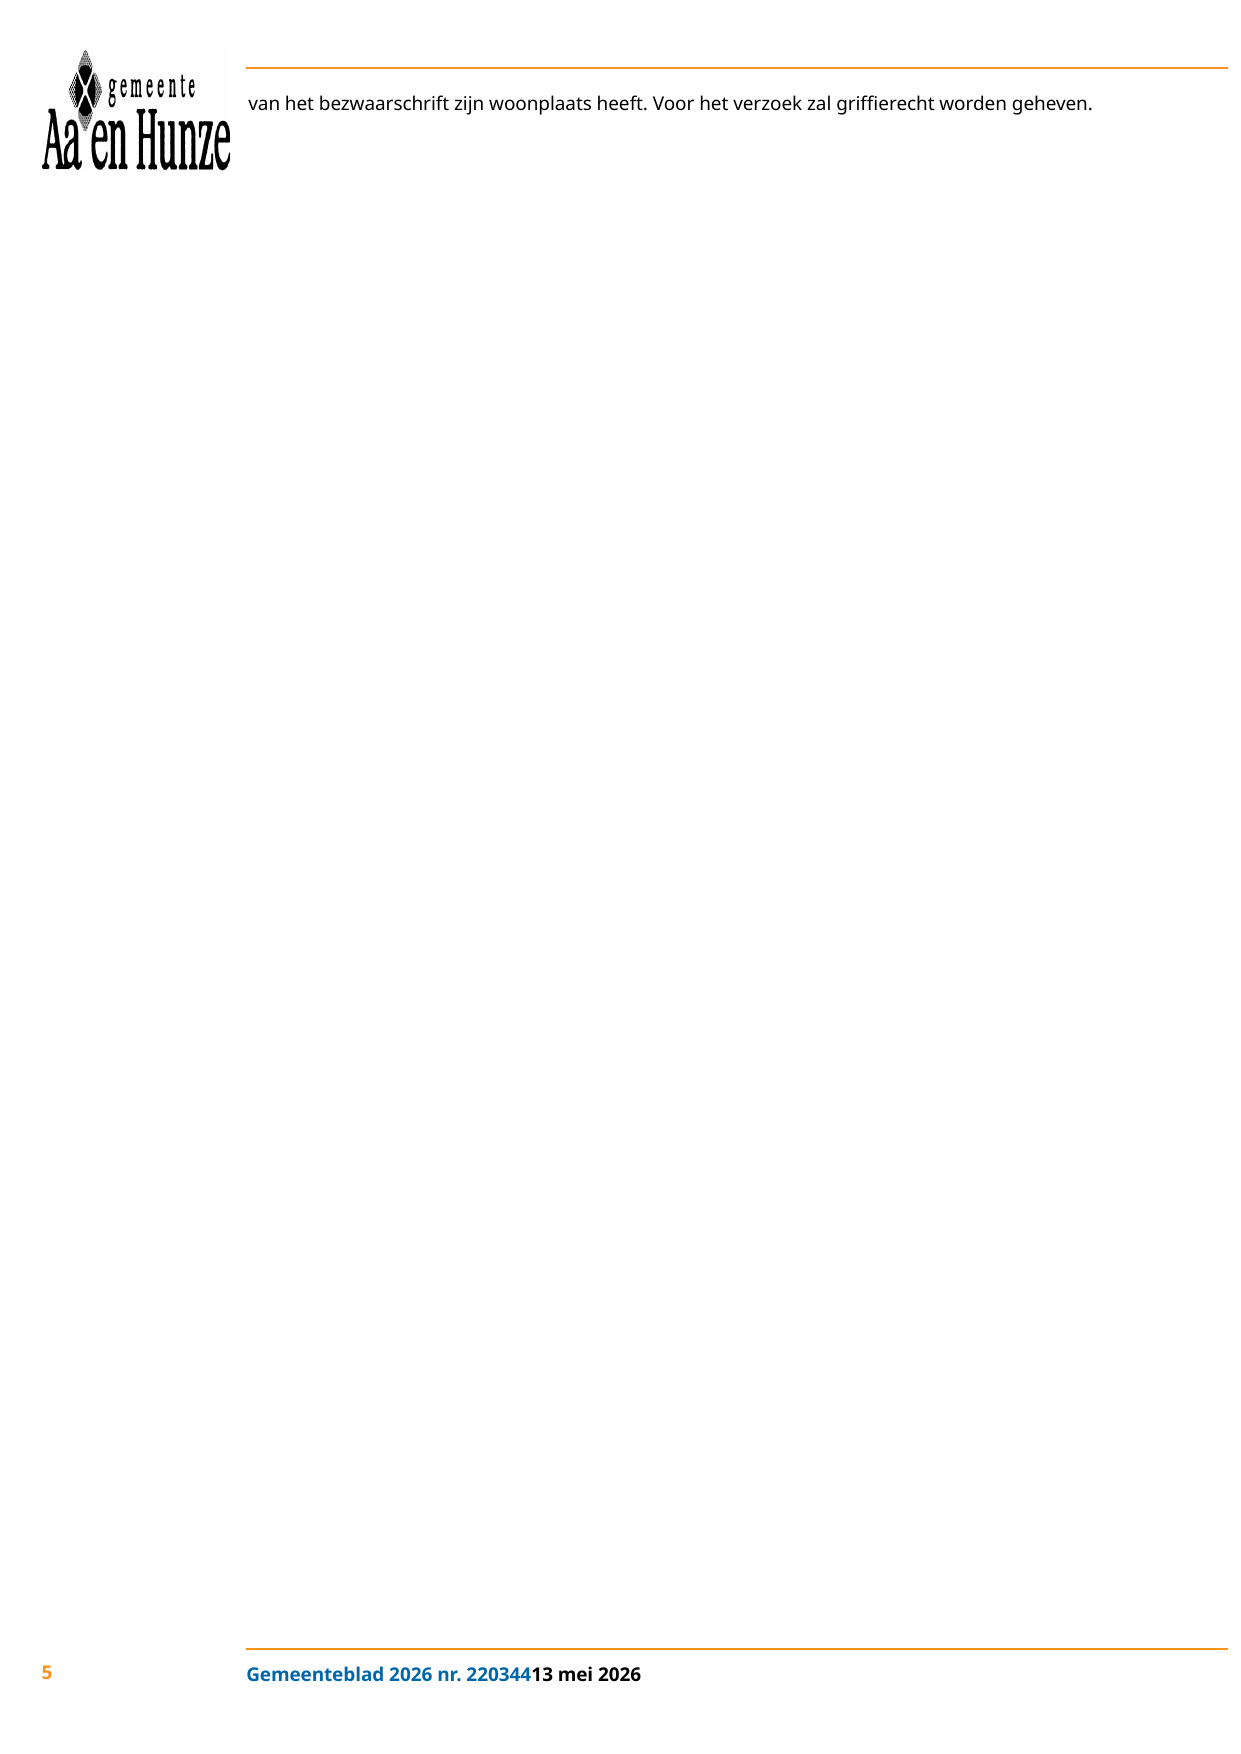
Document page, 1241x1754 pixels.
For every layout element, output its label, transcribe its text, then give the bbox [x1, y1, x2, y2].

picture [41, 47, 231, 172]
text van het bezwaarschrift zijn woonplaats heeft. Voor het verzoek zal griffierecht worden geheven. [248, 95, 1152, 114]
